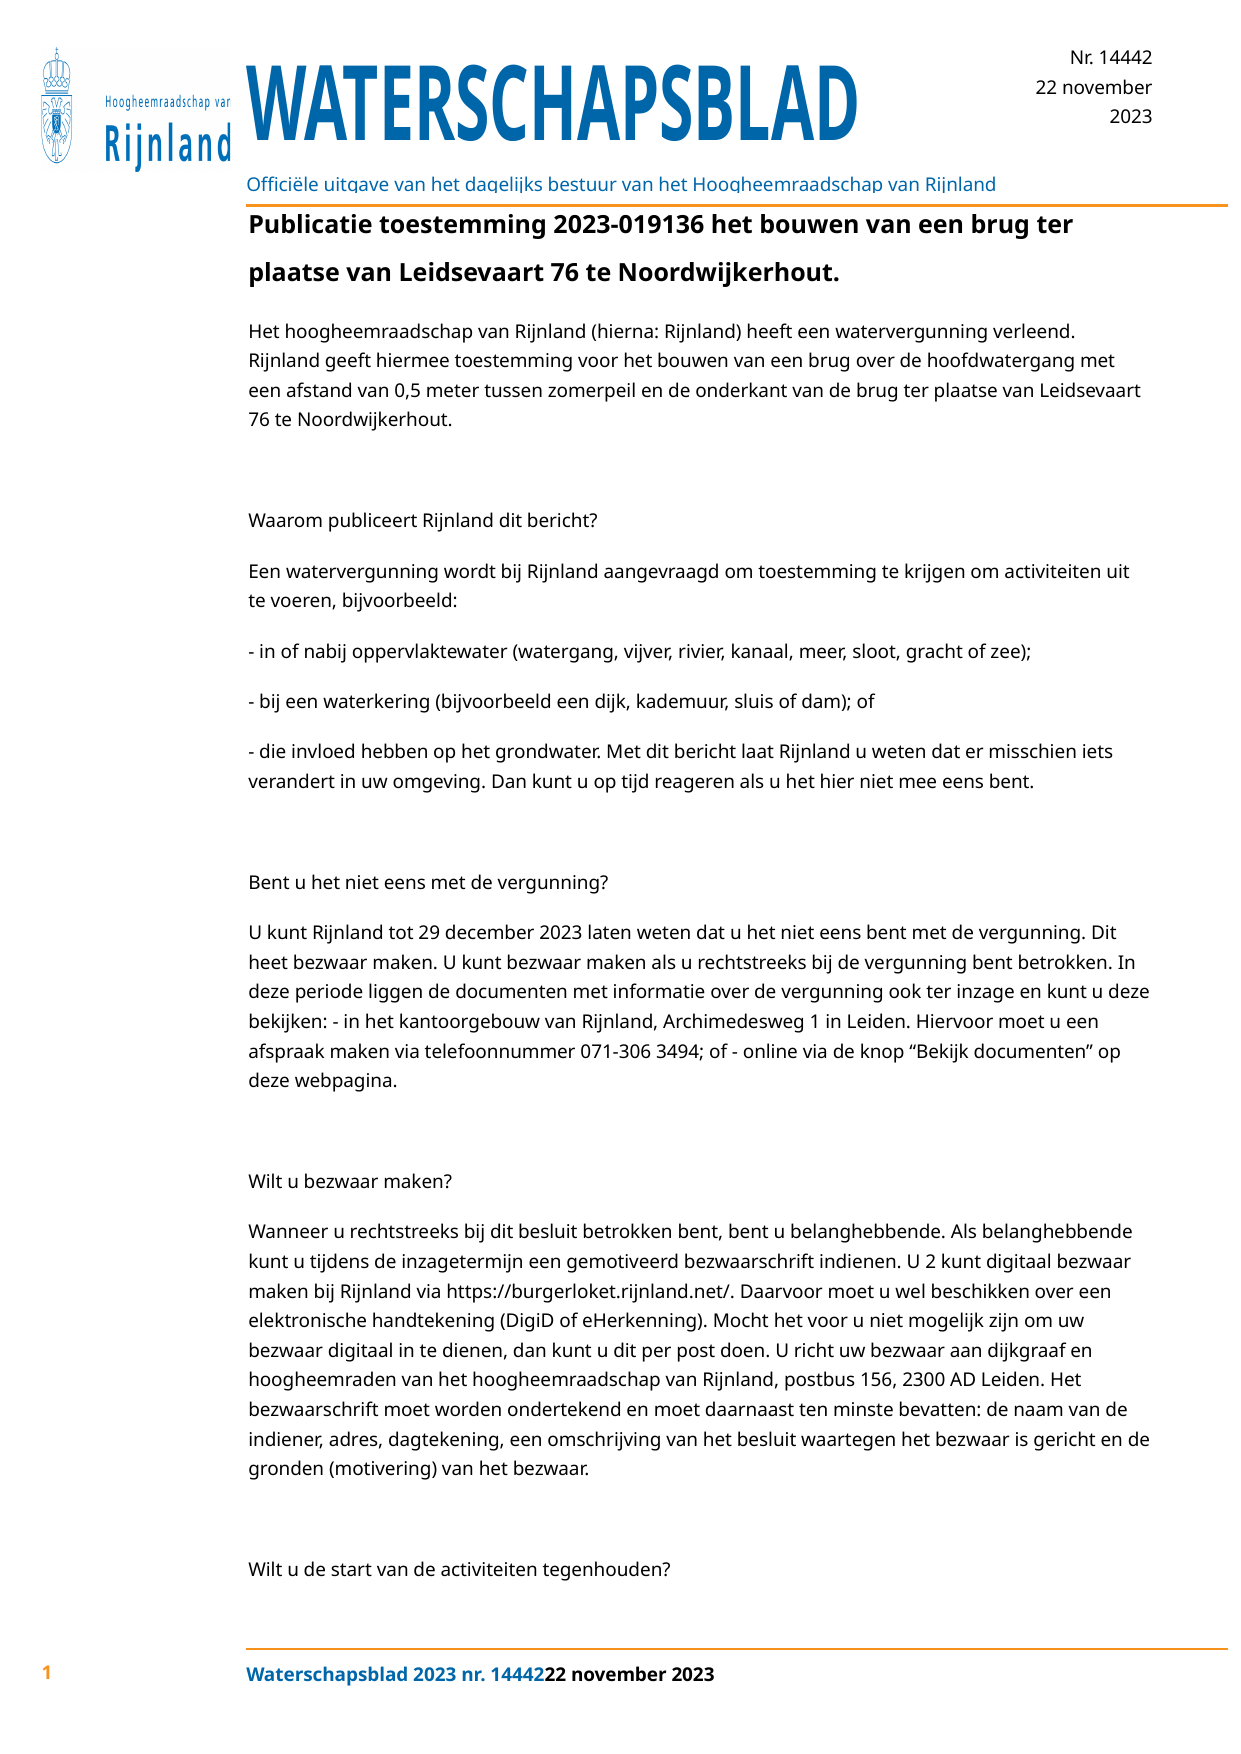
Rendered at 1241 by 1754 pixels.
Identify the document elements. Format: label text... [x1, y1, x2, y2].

text Waarom publiceert Rijnland dit bericht? [248, 507, 1152, 533]
text Wilt u bezwaar maken? [248, 1168, 1152, 1194]
text Het hoogheemraadschap van Rijnland (hierna: Rijnland) heeft een watervergunning verleend. Rijnland geeft hiermee toestemming voor het bouwen van een brug over de hoofdwatergang met een afstand van 0,5 meter tussen zomerpeil en de onderkant van de brug ter plaatse van Leidsevaart 76 te Noordwijkerhout. [248, 318, 1152, 432]
text Wilt u de start van de activiteiten tegenhouden? [248, 1556, 1152, 1582]
text Een watervergunning wordt bij Rijnland aangevraagd om toestemming te krijgen om activiteiten uit te voeren, bijvoorbeeld: [248, 558, 1152, 613]
text - in of nabij oppervlaktewater (watergang, vijver, rivier, kanaal, meer, sloot, gracht of zee); [248, 638, 1152, 664]
text - bij een waterkering (bijvoorbeeld een dijk, kademuur, sluis of dam); of [248, 688, 1152, 714]
text Bent u het niet eens met de vergunning? [248, 869, 1152, 895]
text Publicatie toestemming 2023-019136 het bouwen van een brug ter plaatse van Leidsevaart 76 te Noordwijkerhout. [248, 207, 1152, 288]
picture [41, 47, 231, 172]
text Wanneer u rechtstreeks bij dit besluit betrokken bent, bent u belanghebbende. Als belanghebbende kunt u tijdens de inzagetermijn een gemotiveerd bezwaarschrift indienen. U 2 kunt digitaal bezwaar maken bij Rijnland via https://burgerloket.rijnland.net/. Daarvoor moet u wel beschikken over een elektronische handtekening (DigiD of eHerkenning). Mocht het voor u niet mogelijk zijn om uw bezwaar digitaal in te dienen, dan kunt u dit per post doen. U richt uw bezwaar aan dijkgraaf en hoogheemraden van het hoogheemraadschap van Rijnland, postbus 156, 2300 AD Leiden. Het bezwaarschrift moet worden ondertekend en moet daarnaast ten minste bevatten: de naam van de indiener, adres, dagtekening, een omschrijving van het besluit waartegen het bezwaar is gericht en de gronden (motivering) van het bezwaar. [248, 1219, 1152, 1481]
text U kunt Rijnland tot 29 december 2023 laten weten dat u het niet eens bent met de vergunning. Dit heet bezwaar maken. U kunt bezwaar maken als u rechtstreeks bij de vergunning bent betrokken. In deze periode liggen de documenten met informatie over de vergunning ook ter inzage en kunt u deze bekijken: - in het kantoorgebouw van Rijnland, Archimedesweg 1 in Leiden. Hiervoor moet u een afspraak maken via telefoonnummer 071-306 3494; of - online via de knop “Bekijk documenten” op deze webpagina. [248, 919, 1152, 1093]
text - die invloed hebben op het grondwater. Met dit bericht laat Rijnland u weten dat er misschien iets verandert in uw omgeving. Dan kunt u op tijd reageren als u het hier niet mee eens bent. [248, 739, 1152, 794]
